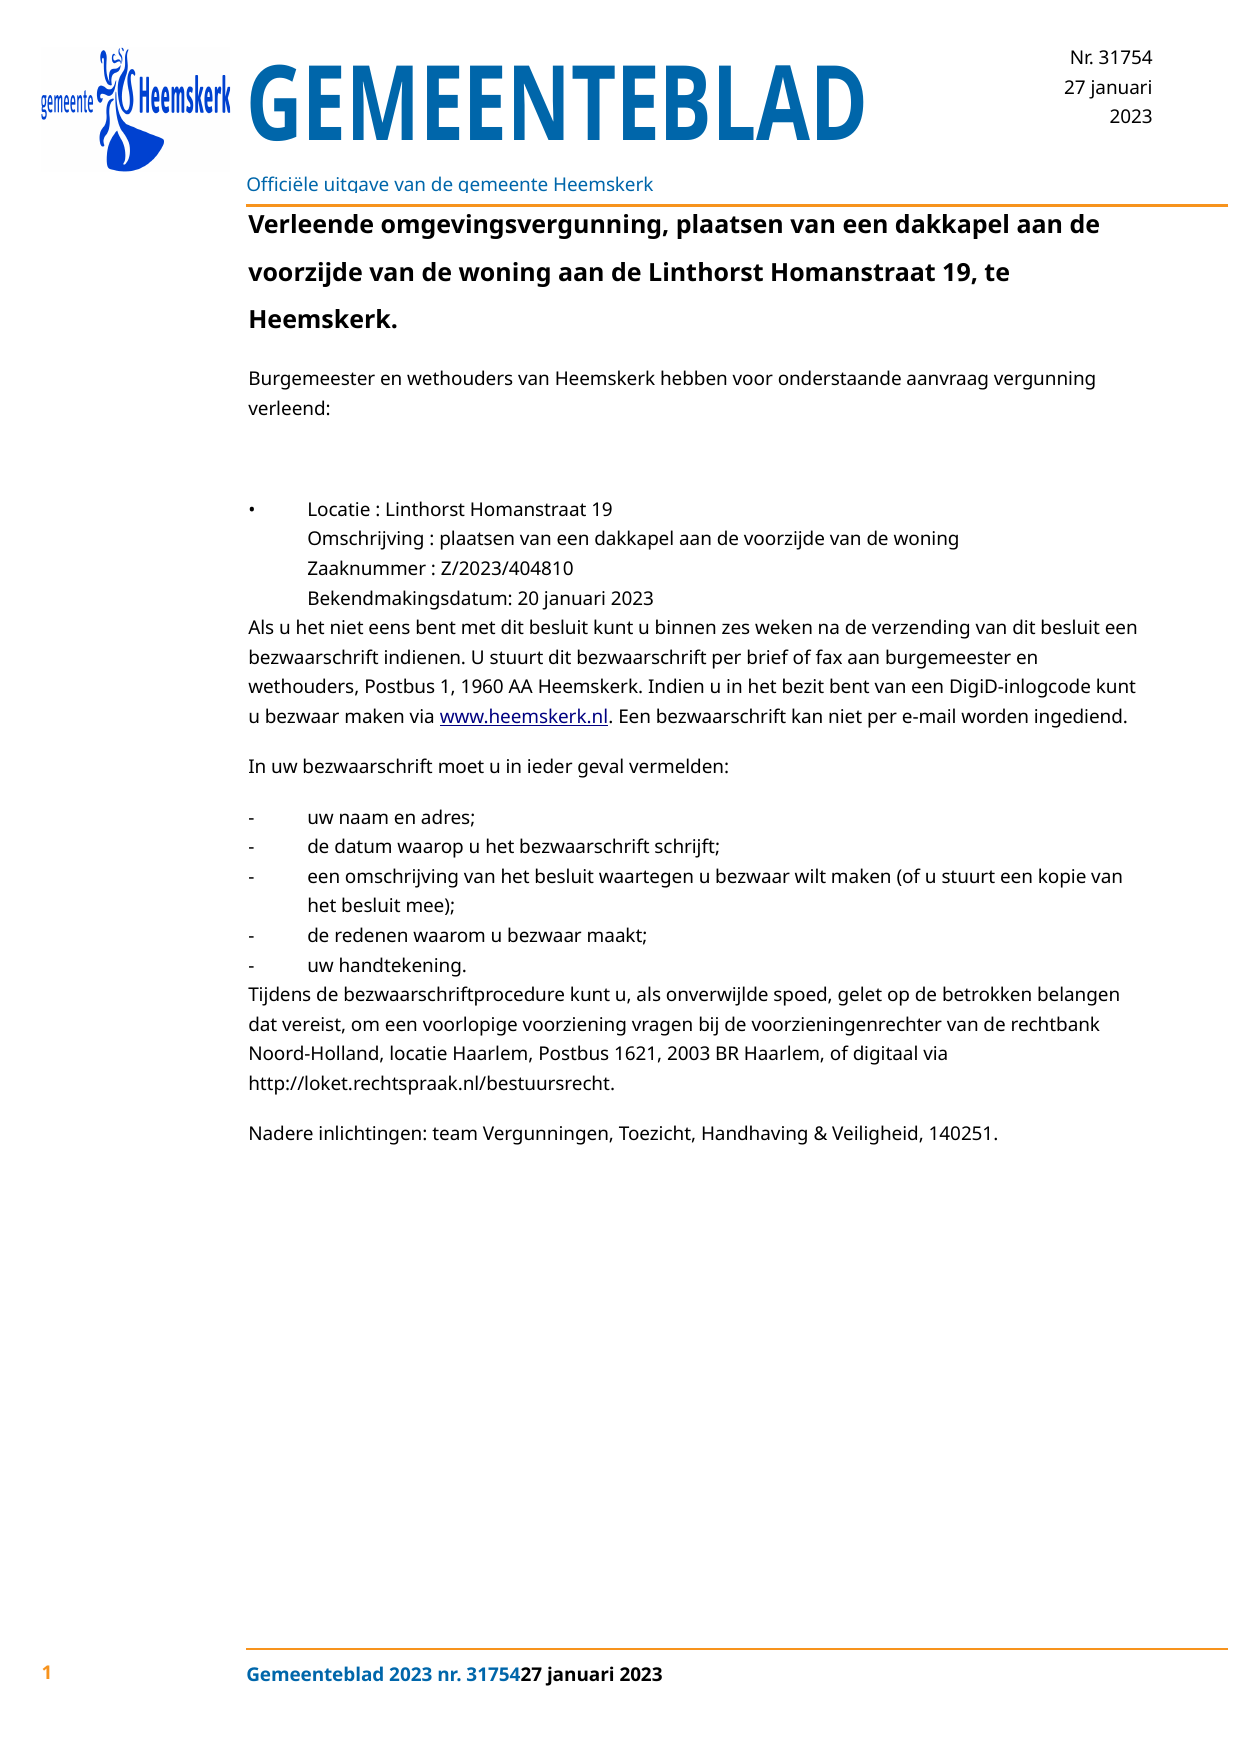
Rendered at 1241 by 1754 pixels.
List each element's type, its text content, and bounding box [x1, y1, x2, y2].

list Bekendmakingsdatum: 20 januari 2023 [248, 585, 1152, 610]
list uw naam en adres; [248, 804, 1152, 829]
list een omschrijving van het besluit waartegen u bezwaar wilt maken (of u stuurt een kopie van het besluit mee); [248, 863, 1152, 918]
list de redenen waarom u bezwaar maakt; [248, 922, 1152, 948]
list uw handtekening. [248, 952, 1152, 977]
list Locatie : Linthorst Homanstraat 19 [248, 496, 1152, 522]
text Burgemeester en wethouders van Heemskerk hebben voor onderstaande aanvraag vergunning verleend: [248, 366, 1152, 421]
text Verleende omgevingsvergunning, plaatsen van een dakkapel aan de voorzijde van de woning aan de Linthorst Homanstraat 19, te Heemskerk. [248, 207, 1152, 336]
text In uw bezwaarschrift moet u in ieder geval vermelden: [248, 753, 1152, 779]
list Zaaknummer : Z/2023/404810 [248, 555, 1152, 581]
picture [41, 47, 231, 172]
text Als u het niet eens bent met dit besluit kunt u binnen zes weken na de verzending van dit besluit een bezwaarschrift indienen. U stuurt dit bezwaarschrift per brief of fax aan burgemeester en wethouders, Postbus 1, 1960 AA Heemskerk. Indien u in het bezit bent van een DigiD-inlogcode kunt u bezwaar maken via www.heemskerk.nl. Een bezwaarschrift kan niet per e-mail worden ingediend. [248, 614, 1152, 729]
list de datum waarop u het bezwaarschrift schrijft; [248, 833, 1152, 859]
list Omschrijving : plaatsen van een dakkapel aan de voorzijde van de woning [248, 526, 1152, 551]
text Nadere inlichtingen: team Vergunningen, Toezicht, Handhaving & Veiligheid, 140251. [248, 1121, 1152, 1146]
text Tijdens de bezwaarschriftprocedure kunt u, als onverwijlde spoed, gelet op de betrokken belangen dat vereist, om een voorlopige voorziening vragen bij de voorzieningenrechter van de rechtbank Noord-Holland, locatie Haarlem, Postbus 1621, 2003 BR Haarlem, of digitaal via http://loket.rechtspraak.nl/bestuursrecht. [248, 981, 1152, 1096]
